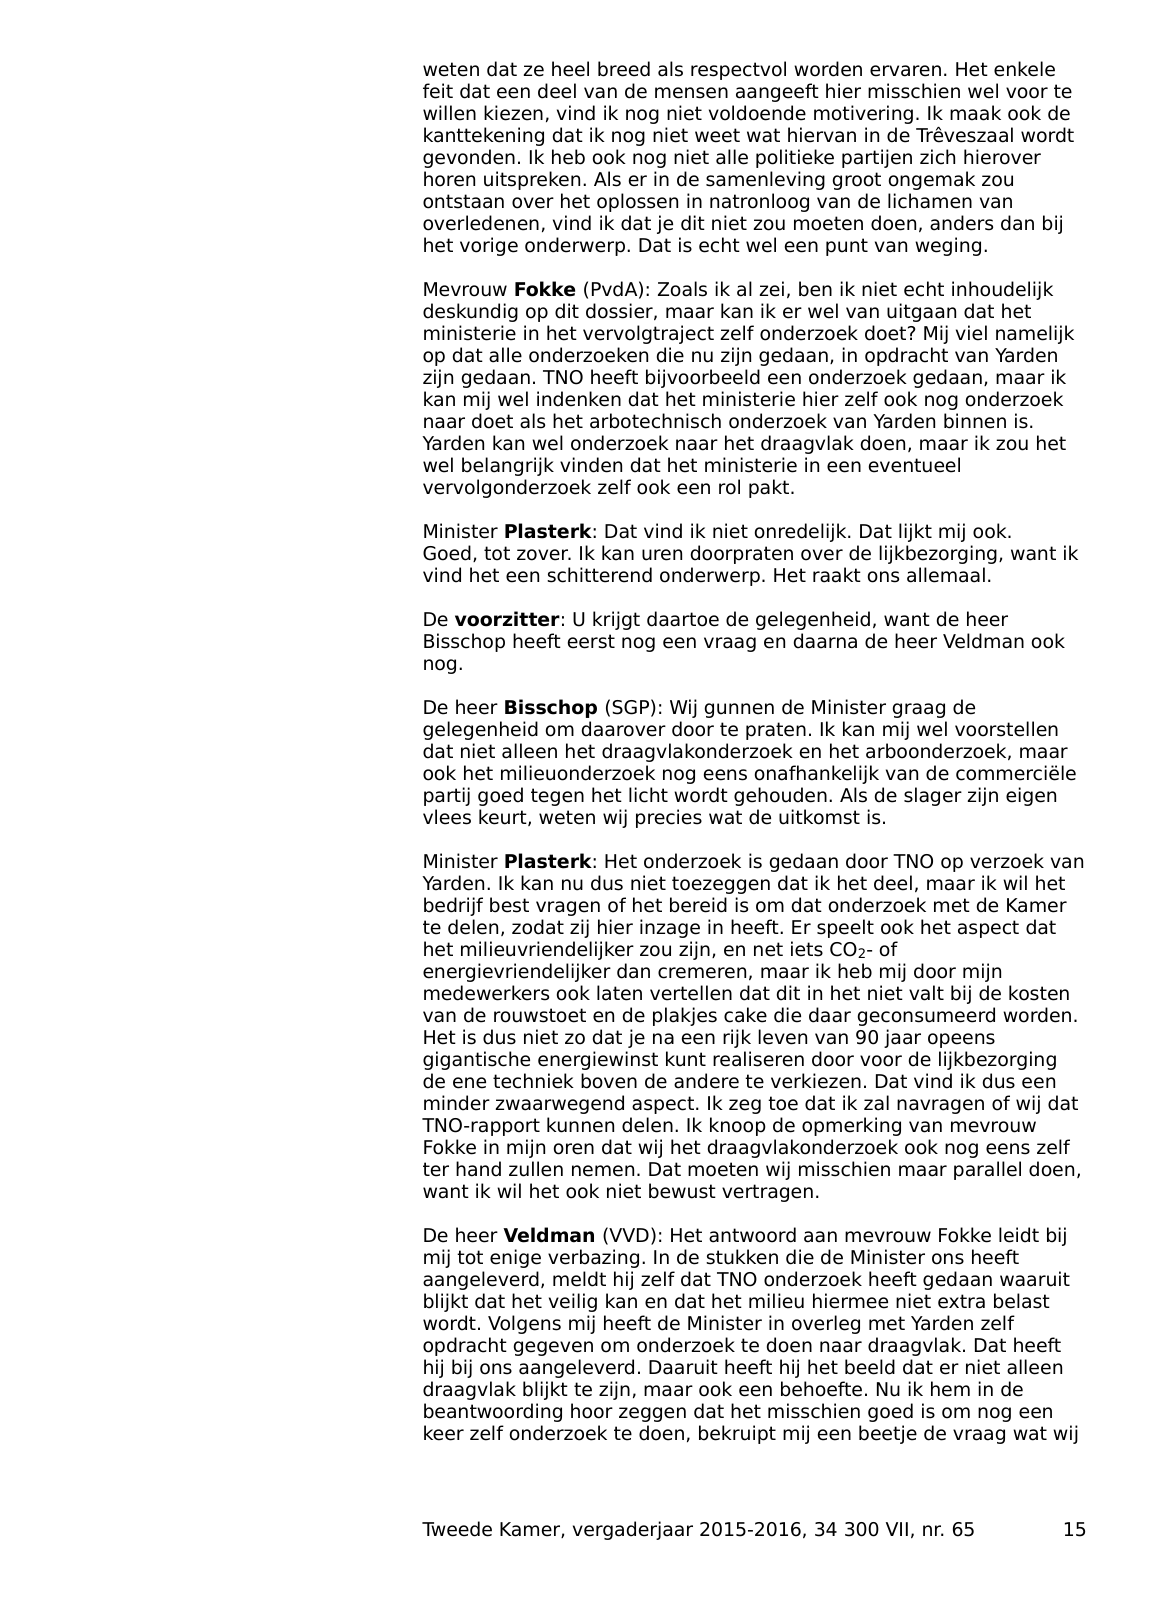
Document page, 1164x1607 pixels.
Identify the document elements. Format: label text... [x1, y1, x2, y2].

text Minister Plasterk: Het onderzoek is gedaan door TNO op verzoek van Yarden. Ik kan nu dus niet toezeggen dat ik het deel, maar ik wil het bedrijf best vragen of het bereid is om dat onderzoek met de Kamer te delen, zodat zij hier inzage in heeft. Er speelt ook het aspect dat het milieuvriendelijker zou zijn, en net iets CO2- of energievriendelijker dan cremeren, maar ik heb mij door mijn medewerkers ook laten vertellen dat dit in het niet valt bij de kosten van de rouwstoet en de plakjes cake die daar geconsumeerd worden. Het is dus niet zo dat je na een rijk leven van 90 jaar opeens gigantische energiewinst kunt realiseren door voor de lijkbezorging de ene techniek boven de andere te verkiezen. Dat vind ik dus een minder zwaarwegend aspect. Ik zeg toe dat ik zal navragen of wij dat TNO-rapport kunnen delen. Ik knoop de opmerking van mevrouw Fokke in mijn oren dat wij het draagvlakonderzoek ook nog eens zelf ter hand zullen nemen. Dat moeten wij misschien maar parallel doen, want ik wil het ook niet bewust vertragen. [422, 851, 1087, 1203]
text Goed, tot zover. Ik kan uren doorpraten over de lijkbezorging, want ik vind het een schitterend onderwerp. Het raakt ons allemaal. [422, 543, 1087, 587]
text De heer Veldman (VVD): Het antwoord aan mevrouw Fokke leidt bij mij tot enige verbazing. In de stukken die de Minister ons heeft aangeleverd, meldt hij zelf dat TNO onderzoek heeft gedaan waaruit blijkt dat het veilig kan en dat het milieu hiermee niet extra belast wordt. Volgens mij heeft de Minister in overleg met Yarden zelf opdracht gegeven om onderzoek te doen naar draagvlak. Dat heeft hij bij ons aangeleverd. Daaruit heeft hij het beeld dat er niet alleen draagvlak blijkt te zijn, maar ook een behoefte. Nu ik hem in de beantwoording hoor zeggen dat het misschien goed is om nog een keer zelf onderzoek te doen, bekruipt mij een beetje de vraag wat wij [422, 1225, 1087, 1445]
text De voorzitter: U krijgt daartoe de gelegenheid, want de heer Bisschop heeft eerst nog een vraag en daarna de heer Veldman ook nog. [422, 609, 1087, 675]
text Minister Plasterk: Dat vind ik niet onredelijk. Dat lijkt mij ook. [422, 521, 1087, 543]
text De heer Bisschop (SGP): Wij gunnen de Minister graag de gelegenheid om daarover door te praten. Ik kan mij wel voorstellen dat niet alleen het draagvlakonderzoek en het arboonderzoek, maar ook het milieuonderzoek nog eens onafhankelijk van de commerciële partij goed tegen het licht wordt gehouden. Als de slager zijn eigen vlees keurt, weten wij precies wat de uitkomst is. [422, 697, 1087, 829]
text Mevrouw Fokke (PvdA): Zoals ik al zei, ben ik niet echt inhoudelijk deskundig op dit dossier, maar kan ik er wel van uitgaan dat het ministerie in het vervolgtraject zelf onderzoek doet? Mij viel namelijk op dat alle onderzoeken die nu zijn gedaan, in opdracht van Yarden zijn gedaan. TNO heeft bijvoorbeeld een onderzoek gedaan, maar ik kan mij wel indenken dat het ministerie hier zelf ook nog onderzoek naar doet als het arbotechnisch onderzoek van Yarden binnen is. Yarden kan wel onderzoek naar het draagvlak doen, maar ik zou het wel belangrijk vinden dat het ministerie in een eventueel vervolgonderzoek zelf ook een rol pakt. [422, 279, 1087, 499]
text weten dat ze heel breed als respectvol worden ervaren. Het enkele feit dat een deel van de mensen aangeeft hier misschien wel voor te willen kiezen, vind ik nog niet voldoende motivering. Ik maak ook de kanttekening dat ik nog niet weet wat hiervan in de Trêveszaal wordt gevonden. Ik heb ook nog niet alle politieke partijen zich hierover horen uitspreken. Als er in de samenleving groot ongemak zou ontstaan over het oplossen in natronloog van de lichamen van overledenen, vind ik dat je dit niet zou moeten doen, anders dan bij het vorige onderwerp. Dat is echt wel een punt van weging. [422, 59, 1087, 257]
